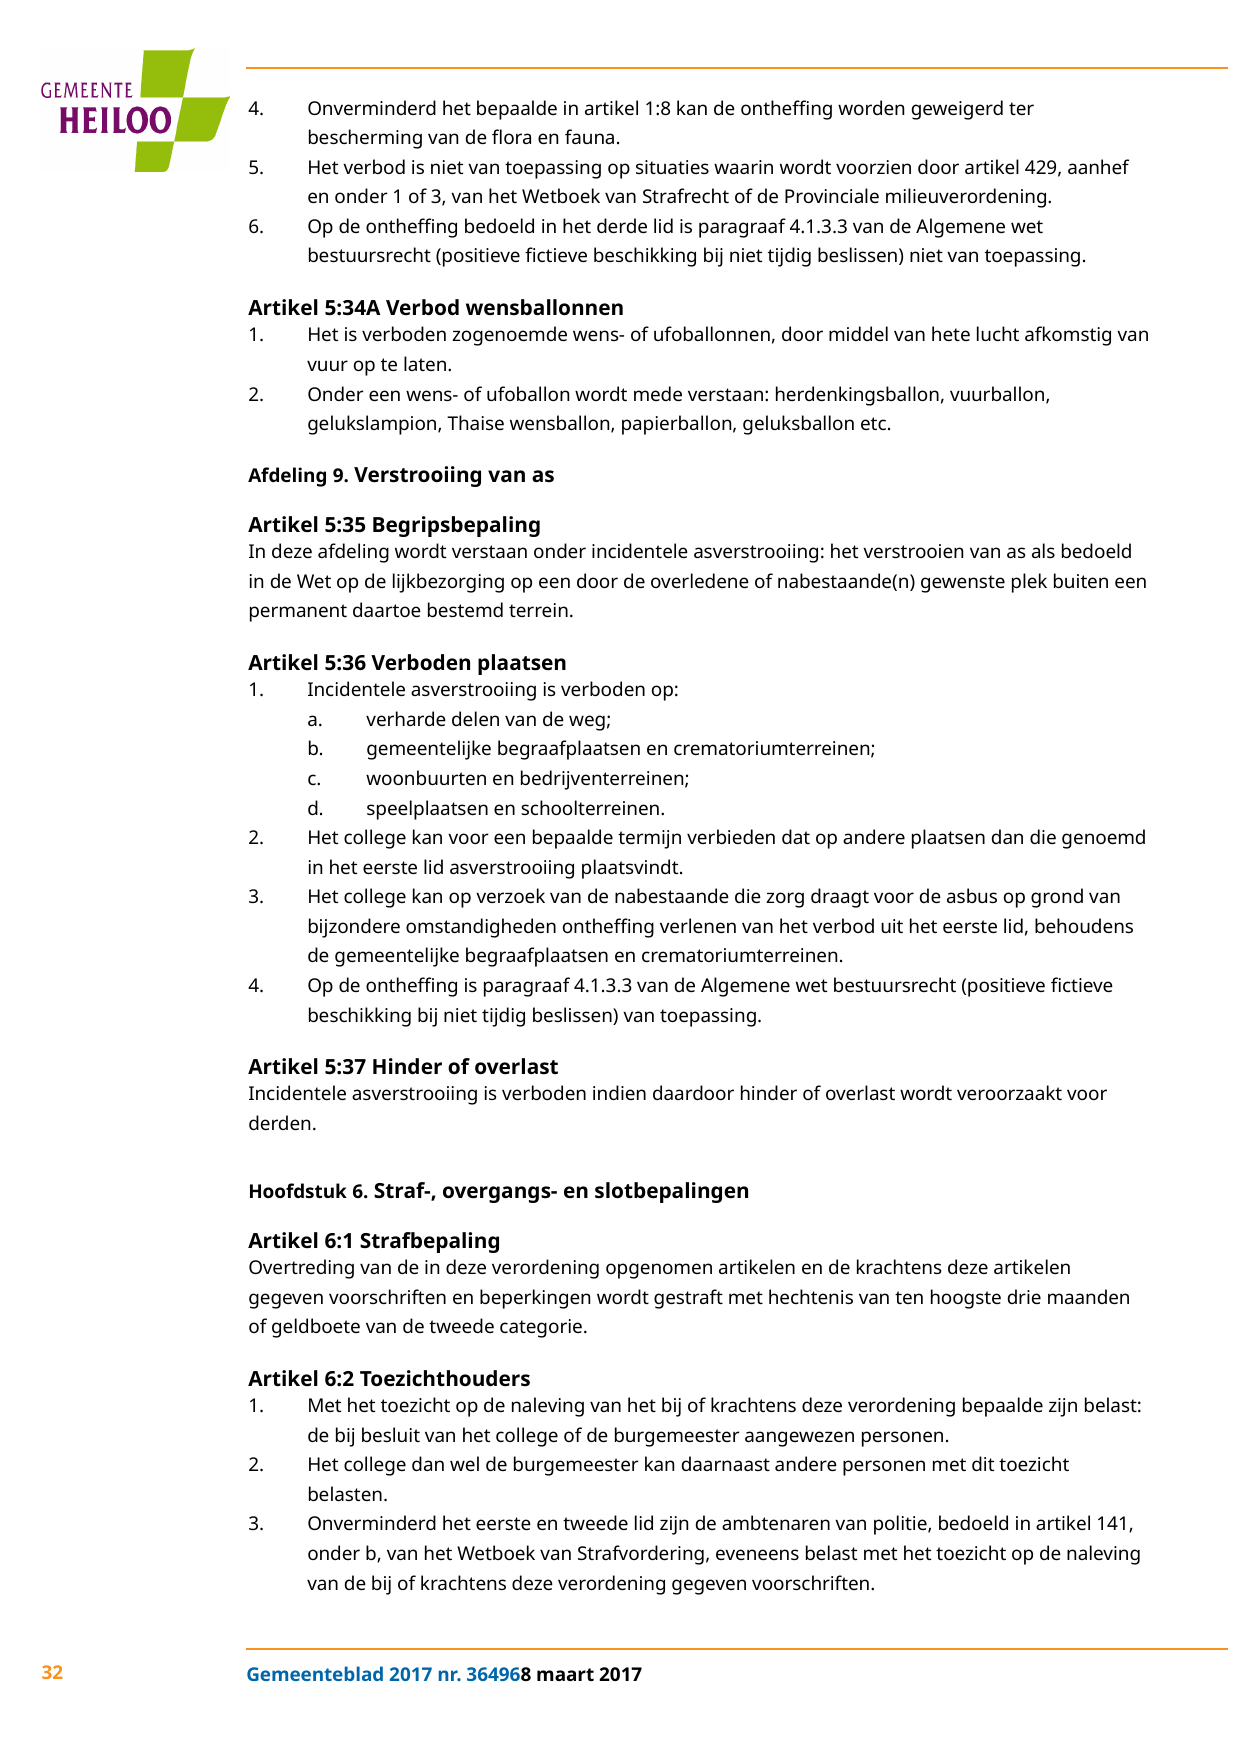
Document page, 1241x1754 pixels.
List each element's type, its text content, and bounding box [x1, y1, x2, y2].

list Op de ontheffing is paragraaf 4.1.3.3 van de Algemene wet bestuursrecht (positieve fictieve beschikking bij niet tijdig beslissen) van toepassing. [248, 972, 1152, 1027]
list verharde delen van de weg; [307, 706, 1152, 732]
text Artikel 6:1 Strafbepaling [248, 1226, 1152, 1254]
list Op de ontheffing bedoeld in het derde lid is paragraaf 4.1.3.3 van de Algemene wet bestuursrecht (positieve fictieve beschikking bij niet tijdig beslissen) niet van toepassing. [248, 213, 1152, 268]
text Artikel 5:37 Hinder of overlast [248, 1052, 1152, 1081]
list Met het toezicht op de naleving van het bij of krachtens deze verordening bepaalde zijn belast: de bij besluit van het college of de burgemeester aangewezen personen. [248, 1392, 1152, 1448]
list Onverminderd het bepaalde in artikel 1:8 kan de ontheffing worden geweigerd ter bescherming van de flora en fauna. [248, 95, 1152, 150]
list Het verbod is niet van toepassing op situaties waarin wordt voorzien door artikel 429, aanhef en onder 1 of 3, van het Wetboek van Strafrecht of de Provinciale milieuverordening. [248, 154, 1152, 209]
list Het college kan voor een bepaalde termijn verbieden dat op andere plaatsen dan die genoemd in het eerste lid asverstrooiing plaatsvindt. [248, 824, 1152, 879]
text Artikel 5:34A Verbod wensballonnen [248, 293, 1152, 322]
list Onder een wens- of ufoballon wordt mede verstaan: herdenkingsballon, vuurballon, gelukslampion, Thaise wensballon, papierballon, geluksballon etc. [248, 381, 1152, 436]
list Het college kan op verzoek van de nabestaande die zorg draagt voor de asbus op grond van bijzondere omstandigheden ontheffing verlenen van het verbod uit het eerste lid, behoudens de gemeentelijke begraafplaatsen en crematoriumterreinen. [248, 883, 1152, 968]
text Artikel 5:36 Verboden plaatsen [248, 648, 1152, 676]
text Artikel 5:35 Begripsbepaling [248, 510, 1152, 538]
text Afdeling 9. Verstrooiing van as [248, 461, 1152, 489]
list Het college dan wel de burgemeester kan daarnaast andere personen met dit toezicht belasten. [248, 1451, 1152, 1507]
text Overtreding van de in deze verordening opgenomen artikelen en de krachtens deze artikelen gegeven voorschriften en beperkingen wordt gestraft met hechtenis van ten hoogste drie maanden of geldboete van de tweede categorie. [248, 1254, 1152, 1339]
list speelplaatsen en schoolterreinen. [307, 795, 1152, 820]
list Onverminderd het eerste en tweede lid zijn de ambtenaren van politie, bedoeld in artikel 141, onder b, van het Wetboek van Strafvordering, eveneens belast met het toezicht op de naleving van de bij of krachtens deze verordening gegeven voorschriften. [248, 1511, 1152, 1596]
text Incidentele asverstrooiing is verboden indien daardoor hinder of overlast wordt veroorzaakt voor derden. [248, 1081, 1152, 1136]
list woonbuurten en bedrijventerreinen; [307, 765, 1152, 791]
list gemeentelijke begraafplaatsen en crematoriumterreinen; [307, 736, 1152, 761]
list Het is verboden zogenoemde wens- of ufoballonnen, door middel van hete lucht afkomstig van vuur op te laten. [248, 322, 1152, 377]
text Artikel 6:2 Toezichthouders [248, 1364, 1152, 1392]
list Incidentele asverstrooiing is verboden op: [248, 676, 1152, 702]
text Hoofdstuk 6. Straf-, overgangs- en slotbepalingen [248, 1177, 1152, 1205]
picture [41, 47, 231, 172]
text In deze afdeling wordt verstaan onder incidentele asverstrooiing: het verstrooien van as als bedoeld in de Wet op de lijkbezorging op een door de overledene of nabestaande(n) gewenste plek buiten een permanent daartoe bestemd terrein. [248, 538, 1152, 623]
